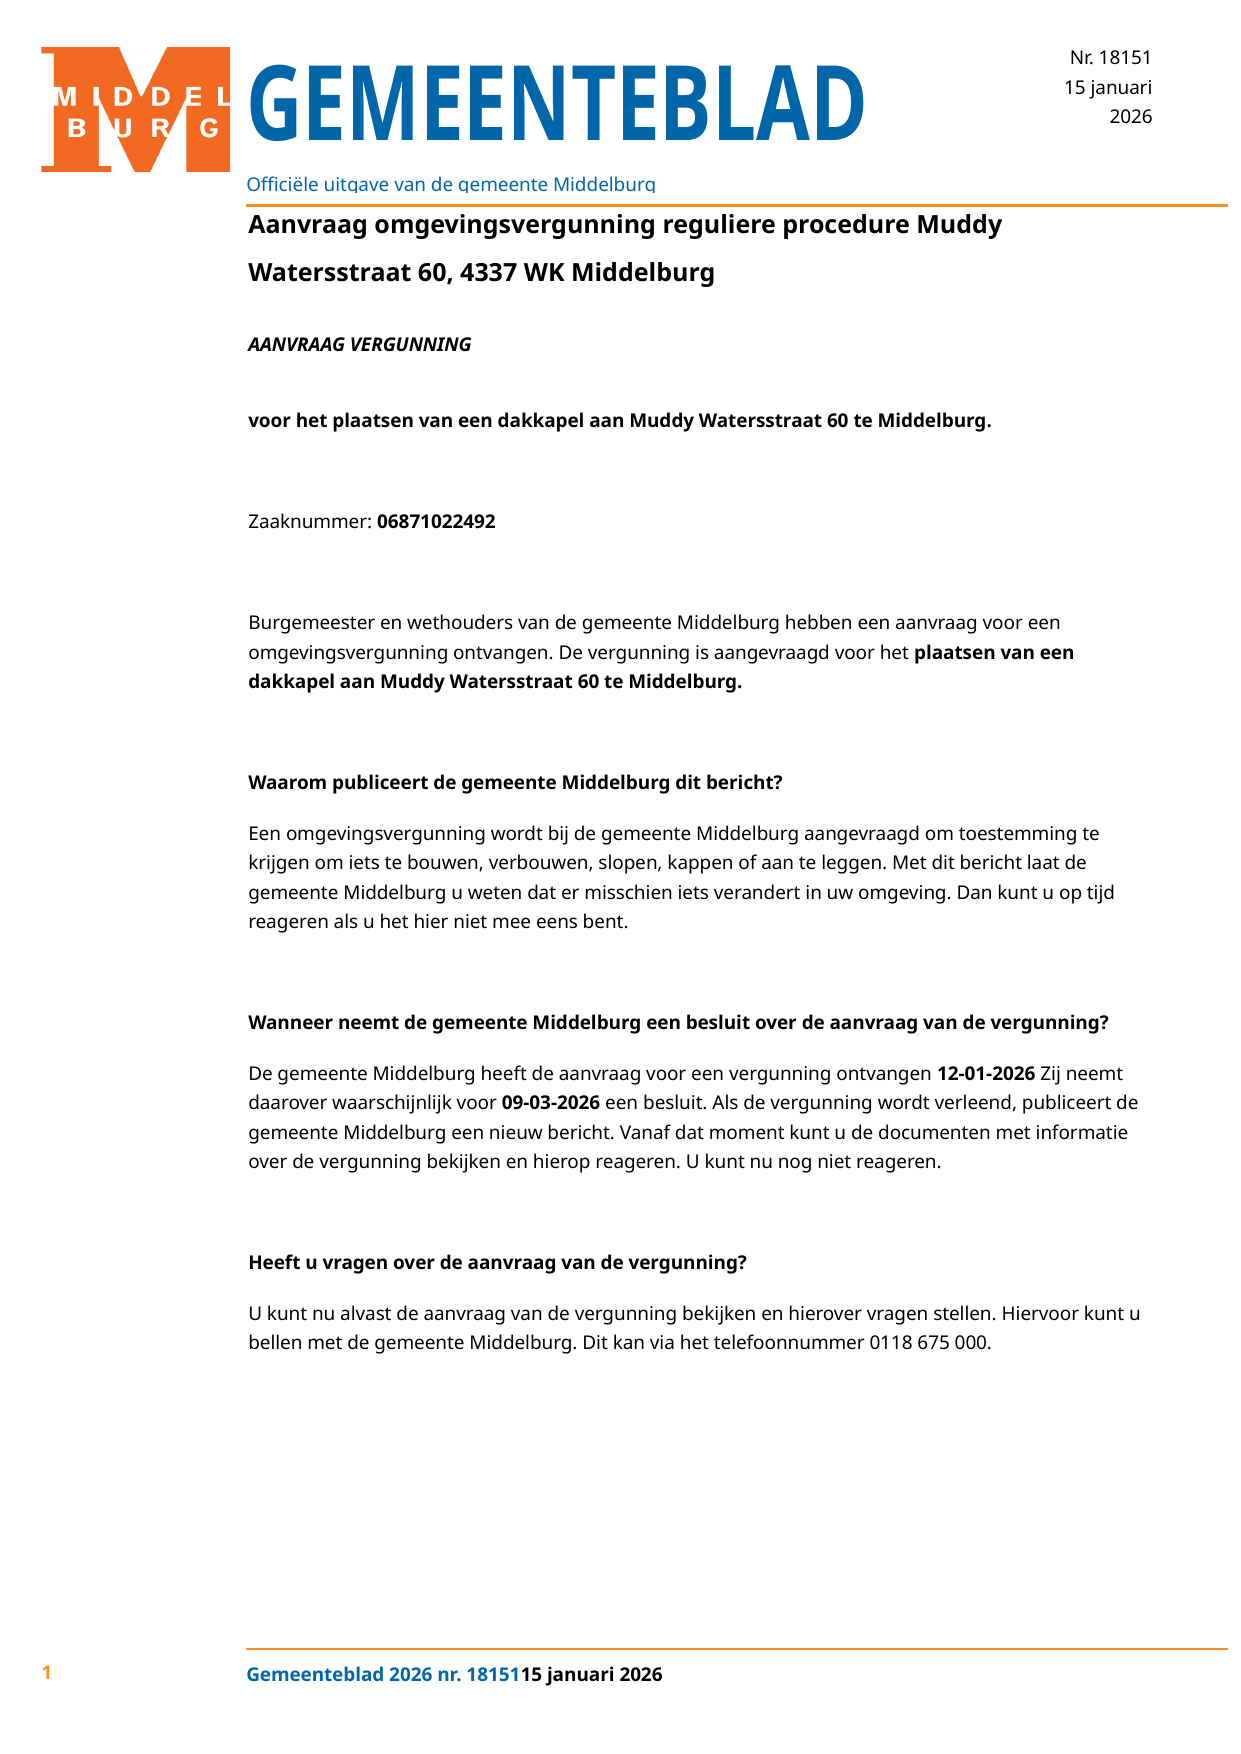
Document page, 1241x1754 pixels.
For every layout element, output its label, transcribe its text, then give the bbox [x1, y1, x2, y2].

text Aanvraag omgevingsvergunning reguliere procedure Muddy Watersstraat 60, 4337 WK Middelburg [248, 207, 1152, 288]
text voor het plaatsen van een dakkapel aan Muddy Watersstraat 60 te Middelburg. [248, 408, 1152, 433]
text Zaaknummer: 06871022492 [248, 508, 1152, 534]
text Burgemeester en wethouders van de gemeente Middelburg hebben een aanvraag voor een omgevingsvergunning ontvangen. De vergunning is aangevraagd voor het plaatsen van een dakkapel aan Muddy Watersstraat 60 te Middelburg. [248, 609, 1152, 694]
text Waarom publiceert de gemeente Middelburg dit bericht? [248, 769, 1152, 795]
text Heeft u vragen over de aanvraag van de vergunning? [248, 1249, 1152, 1275]
picture [41, 47, 231, 172]
text Wanneer neemt de gemeente Middelburg een besluit over de aanvraag van de vergunning? [248, 1009, 1152, 1035]
text U kunt nu alvast de aanvraag van de vergunning bekijken en hierover vragen stellen. Hiervoor kunt u bellen met de gemeente Middelburg. Dit kan via het telefoonnummer 0118 675 000. [248, 1300, 1152, 1355]
text AANVRAAG VERGUNNING [248, 331, 1152, 357]
text Een omgevingsvergunning wordt bij de gemeente Middelburg aangevraagd om toestemming te krijgen om iets te bouwen, verbouwen, slopen, kappen of aan te leggen. Met dit bericht laat de gemeente Middelburg u weten dat er misschien iets verandert in uw omgeving. Dan kunt u op tijd reageren als u het hier niet mee eens bent. [248, 820, 1152, 934]
text De gemeente Middelburg heeft de aanvraag voor een vergunning ontvangen 12-01-2026 Zij neemt daarover waarschijnlijk voor 09-03-2026 een besluit. Als de vergunning wordt verleend, publiceert de gemeente Middelburg een nieuw bericht. Vanaf dat moment kunt u de documenten met informatie over de vergunning bekijken en hierop reageren. U kunt nu nog niet reageren. [248, 1060, 1152, 1174]
